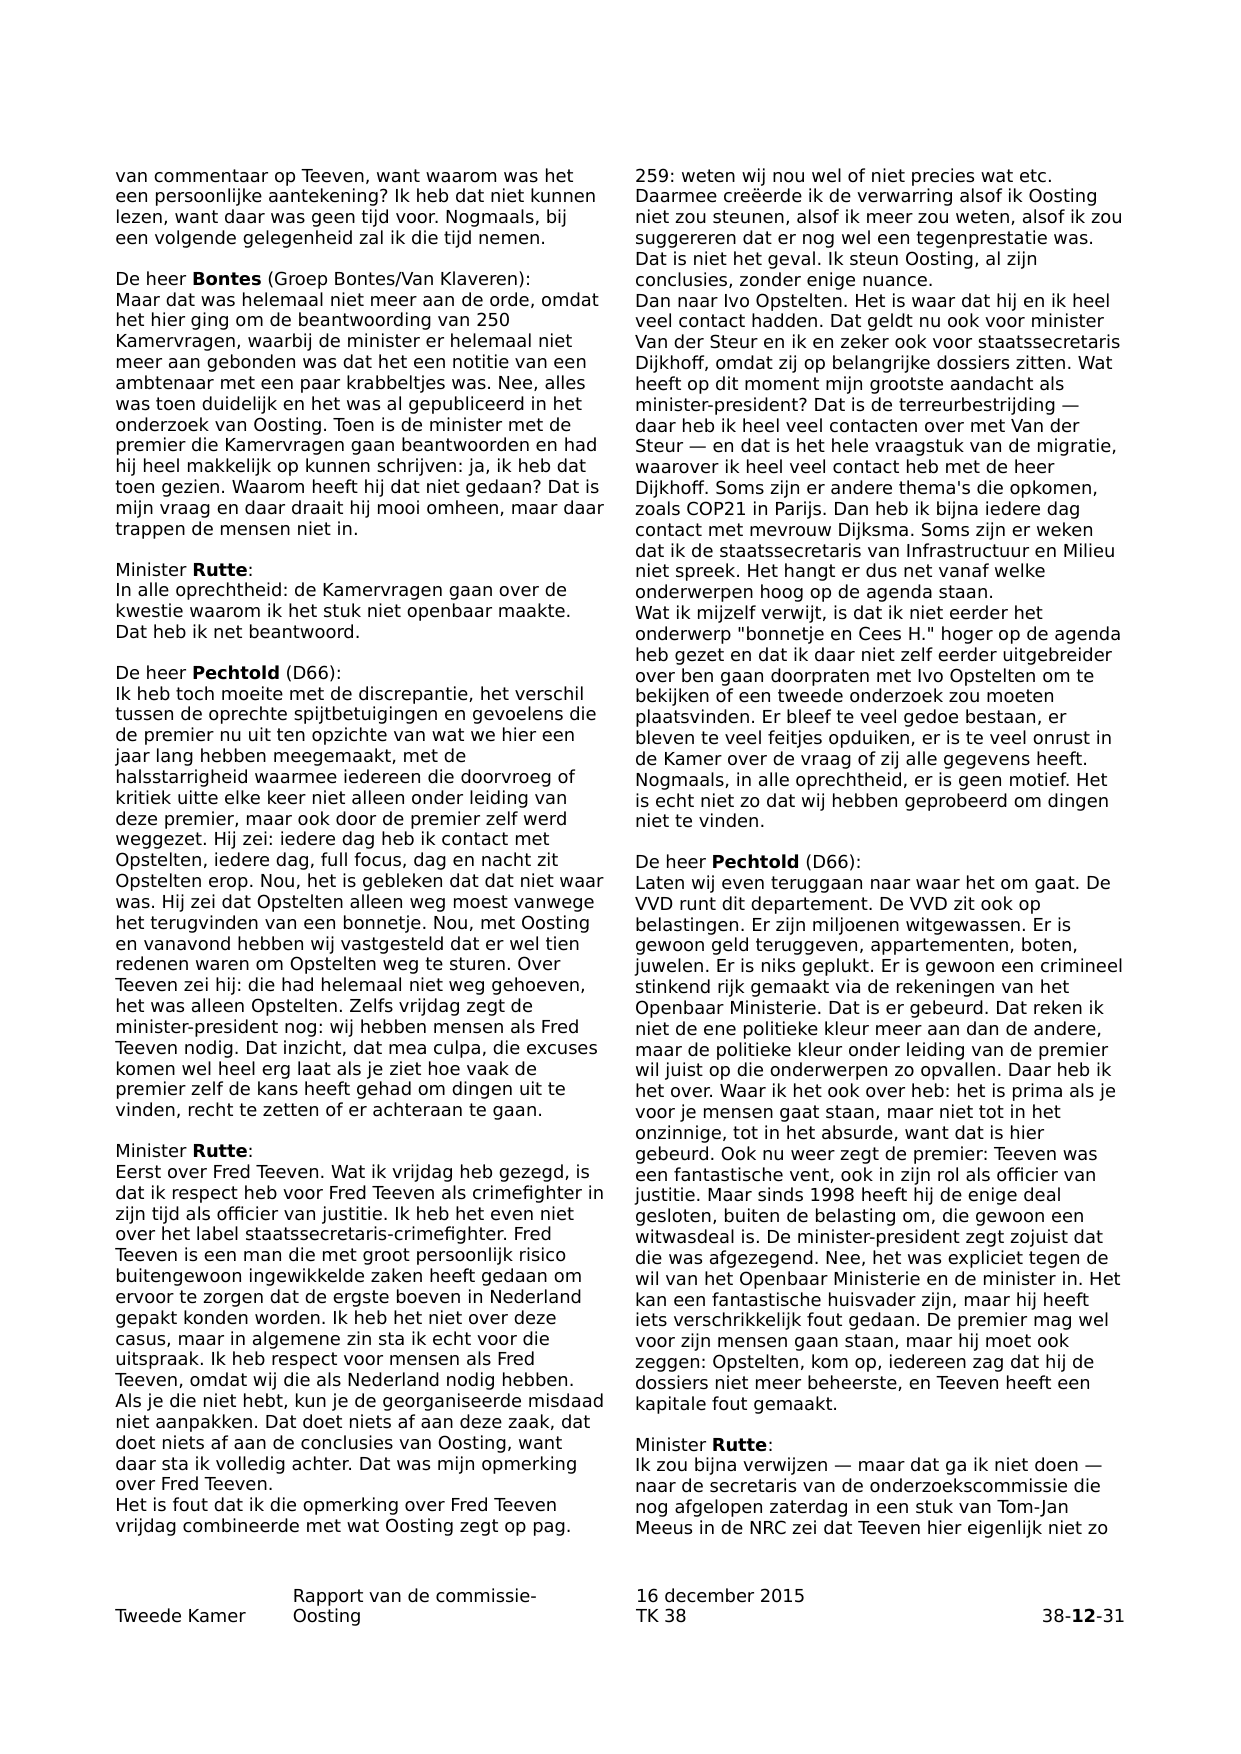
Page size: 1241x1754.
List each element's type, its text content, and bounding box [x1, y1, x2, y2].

text Minister Rutte: [115, 559, 605, 580]
text De heer Pechtold (D66): [635, 852, 1125, 873]
text Dan naar Ivo Opstelten. Het is waar dat hij en ik heel veel contact hadden. Dat geldt nu ook voor minister Van der Steur en ik en zeker ook voor staatssecretaris Dijkhoff, omdat zij op belangrijke dossiers zitten. Wat heeft op dit moment mijn grootste aandacht als minister-president? Dat is de terreurbestrijding — daar heb ik heel veel contacten over met Van der Steur — en dat is het hele vraagstuk van de migratie, waarover ik heel veel contact heb met de heer Dijkhoff. Soms zijn er andere thema's die opkomen, zoals COP21 in Parijs. Dan heb ik bijna iedere dag contact met mevrouw Dijksma. Soms zijn er weken dat ik de staatssecretaris van Infrastructuur en Milieu niet spreek. Het hangt er dus net vanaf welke onderwerpen hoog op de agenda staan. [635, 290, 1125, 603]
text Eerst over Fred Teeven. Wat ik vrijdag heb gezegd, is dat ik respect heb voor Fred Teeven als crimefighter in zijn tijd als officier van justitie. Ik heb het even niet over het label staatssecretaris-crimefighter. Fred Teeven is een man die met groot persoonlijk risico buitengewoon ingewikkelde zaken heeft gedaan om ervoor te zorgen dat de ergste boeven in Nederland gepakt konden worden. Ik heb het niet over deze casus, maar in algemene zin sta ik echt voor die uitspraak. Ik heb respect voor mensen als Fred Teeven, omdat wij die als Nederland nodig hebben. Als je die niet hebt, kun je de georganiseerde misdaad niet aanpakken. Dat doet niets af aan deze zaak, dat doet niets af aan de conclusies van Oosting, want daar sta ik volledig achter. Dat was mijn opmerking over Fred Teeven. [115, 1162, 605, 1495]
text De heer Bontes (Groep Bontes/Van Klaveren): [115, 269, 605, 289]
text Maar dat was helemaal niet meer aan de orde, omdat het hier ging om de beantwoording van 250 Kamervragen, waarbij de minister er helemaal niet meer aan gebonden was dat het een notitie van een ambtenaar met een paar krabbeltjes was. Nee, alles was toen duidelijk en het was al gepubliceerd in het onderzoek van Oosting. Toen is de minister met de premier die Kamervragen gaan beantwoorden en had hij heel makkelijk op kunnen schrijven: ja, ik heb dat toen gezien. Waarom heeft hij dat niet gedaan? Dat is mijn vraag en daar draait hij mooi omheen, maar daar trappen de mensen niet in. [115, 289, 605, 539]
text Minister Rutte: [635, 1434, 1125, 1455]
text van commentaar op Teeven, want waarom was het een persoonlijke aantekening? Ik heb dat niet kunnen lezen, want daar was geen tijd voor. Nogmaals, bij een volgende gelegenheid zal ik die tijd nemen. [115, 165, 605, 249]
text Wat ik mijzelf verwijt, is dat ik niet eerder het onderwerp "bonnetje en Cees H." hoger op de agenda heb gezet en dat ik daar niet zelf eerder uitgebreider over ben gaan doorpraten met Ivo Opstelten om te bekijken of een tweede onderzoek zou moeten plaatsvinden. Er bleef te veel gedoe bestaan, er bleven te veel feitjes opduiken, er is te veel onrust in de Kamer over de vraag of zij alle gegevens heeft. Nogmaals, in alle oprechtheid, er is geen motief. Het is echt niet zo dat wij hebben geprobeerd om dingen niet te vinden. [635, 603, 1125, 832]
text In alle oprechtheid: de Kamervragen gaan over de kwestie waarom ik het stuk niet openbaar maakte. Dat heb ik net beantwoord. [115, 580, 605, 643]
text Laten wij even teruggaan naar waar het om gaat. De VVD runt dit departement. De VVD zit ook op belastingen. Er zijn miljoenen witgewassen. Er is gewoon geld teruggeven, appartementen, boten, juwelen. Er is niks geplukt. Er is gewoon een crimineel stinkend rijk gemaakt via de rekeningen van het Openbaar Ministerie. Dat is er gebeurd. Dat reken ik niet de ene politieke kleur meer aan dan de andere, maar de politieke kleur onder leiding van de premier wil juist op die onderwerpen zo opvallen. Daar heb ik het over. Waar ik het ook over heb: het is prima als je voor je mensen gaat staan, maar niet tot in het onzinnige, tot in het absurde, want dat is hier gebeurd. Ook nu weer zegt de premier: Teeven was een fantastische vent, ook in zijn rol als officier van justitie. Maar sinds 1998 heeft hij de enige deal gesloten, buiten de belasting om, die gewoon een witwasdeal is. De minister-president zegt zojuist dat die was afgezegend. Nee, het was expliciet tegen de wil van het Openbaar Ministerie en de minister in. Het kan een fantastische huisvader zijn, maar hij heeft iets verschrikkelijk fout gedaan. De premier mag wel voor zijn mensen gaan staan, maar hij moet ook zeggen: Opstelten, kom op, iedereen zag dat hij de dossiers niet meer beheerste, en Teeven heeft een kapitale fout gemaakt. [635, 873, 1125, 1414]
text Minister Rutte: [115, 1141, 605, 1162]
text De heer Pechtold (D66): [115, 663, 605, 683]
text 259: weten wij nou wel of niet precies wat etc. Daarmee creëerde ik de verwarring alsof ik Oosting niet zou steunen, alsof ik meer zou weten, alsof ik zou suggereren dat er nog wel een tegenprestatie was. Dat is niet het geval. Ik steun Oosting, al zijn conclusies, zonder enige nuance. [635, 165, 1125, 290]
text Ik zou bijna verwijzen — maar dat ga ik niet doen — naar de secretaris van de onderzoekscommissie die nog afgelopen zaterdag in een stuk van Tom-Jan Meeus in de NRC zei dat Teeven hier eigenlijk niet zo [635, 1455, 1125, 1538]
text Het is fout dat ik die opmerking over Fred Teeven vrijdag combineerde met wat Oosting zegt op pag. [115, 1495, 605, 1537]
text Ik heb toch moeite met de discrepantie, het verschil tussen de oprechte spijtbetuigingen en gevoelens die de premier nu uit ten opzichte van wat we hier een jaar lang hebben meegemaakt, met de halsstarrigheid waarmee iedereen die doorvroeg of kritiek uitte elke keer niet alleen onder leiding van deze premier, maar ook door de premier zelf werd weggezet. Hij zei: iedere dag heb ik contact met Opstelten, iedere dag, full focus, dag en nacht zit Opstelten erop. Nou, het is gebleken dat dat niet waar was. Hij zei dat Opstelten alleen weg moest vanwege het terugvinden van een bonnetje. Nou, met Oosting en vanavond hebben wij vastgesteld dat er wel tien redenen waren om Opstelten weg te sturen. Over Teeven zei hij: die had helemaal niet weg gehoeven, het was alleen Opstelten. Zelfs vrijdag zegt de minister-president nog: wij hebben mensen als Fred Teeven nodig. Dat inzicht, dat mea culpa, die excuses komen wel heel erg laat als je ziet hoe vaak de premier zelf de kans heeft gehad om dingen uit te vinden, recht te zetten of er achteraan te gaan. [115, 683, 605, 1121]
